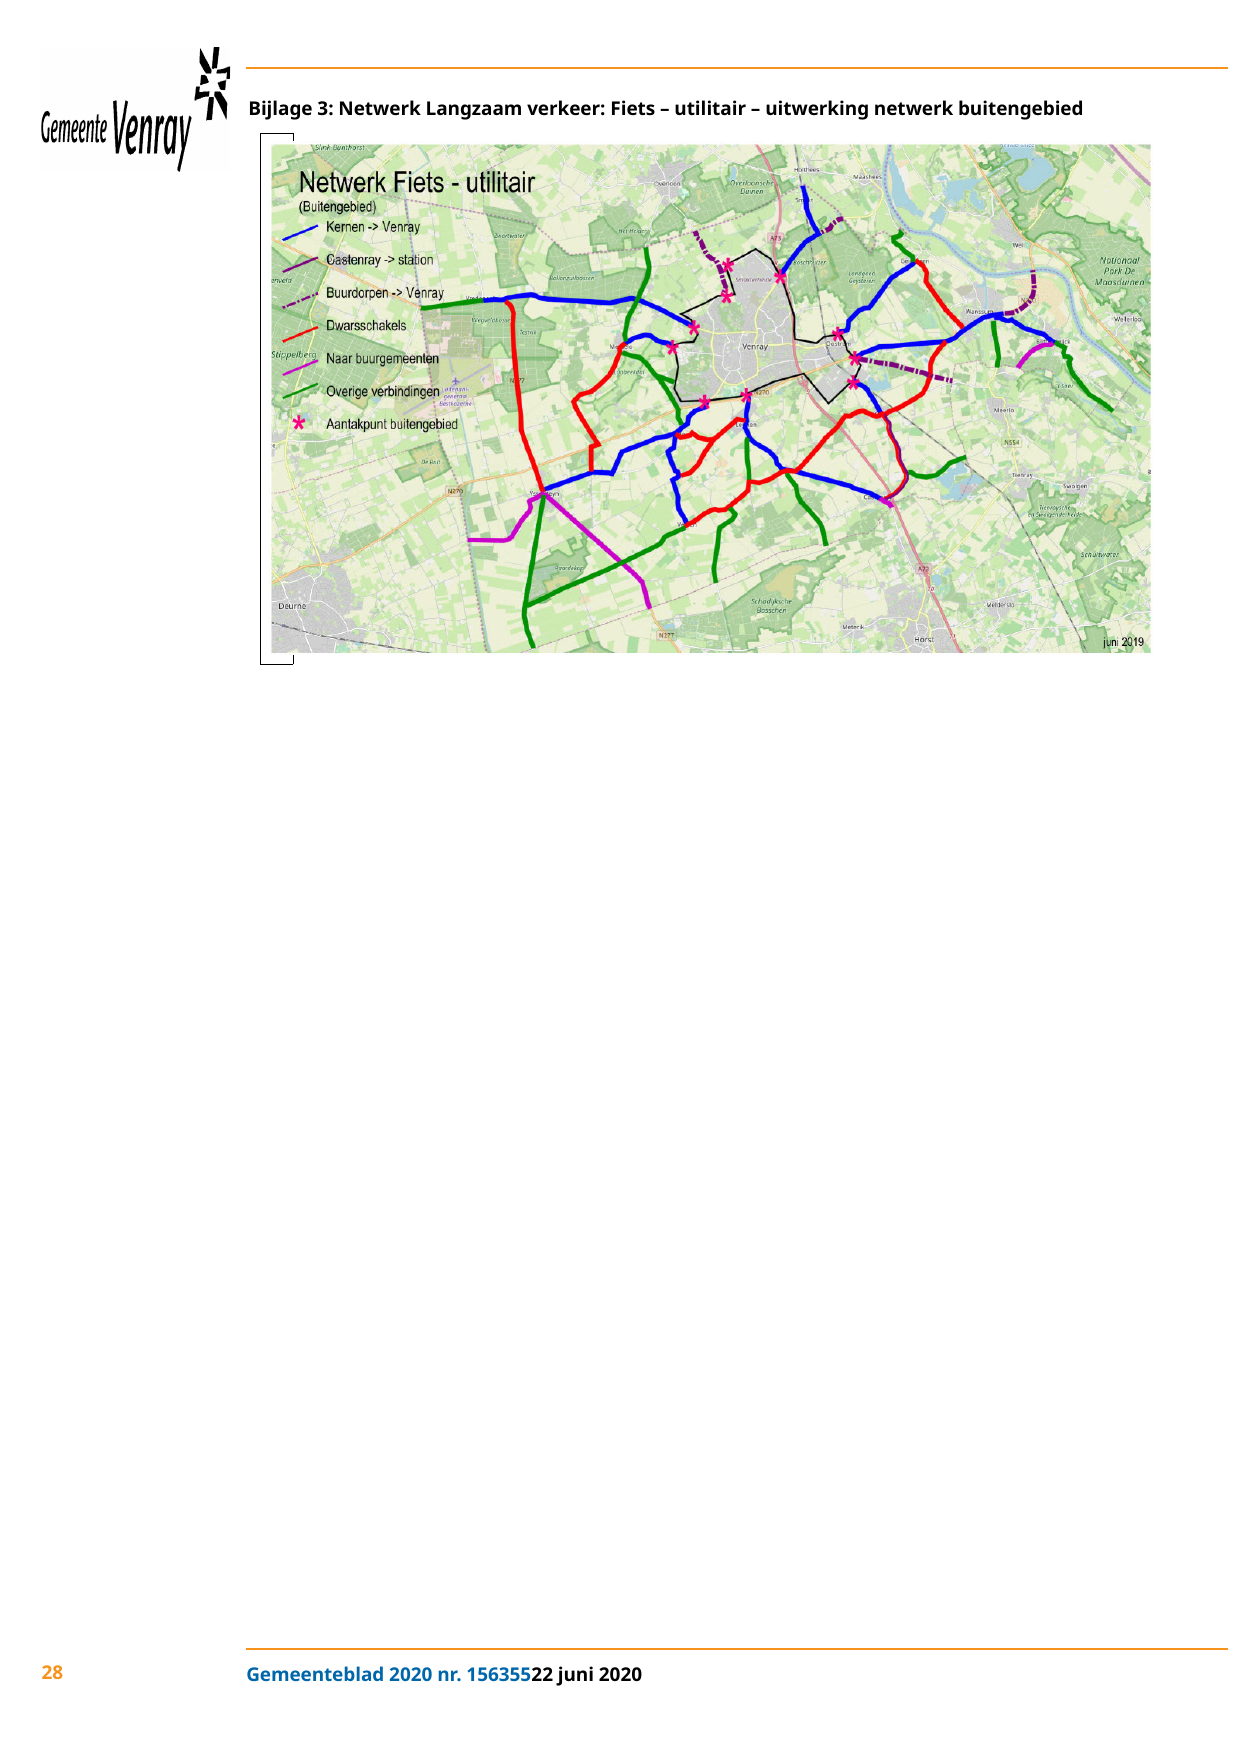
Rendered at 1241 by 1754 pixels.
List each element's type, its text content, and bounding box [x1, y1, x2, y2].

picture [268, 141, 1155, 655]
picture [41, 47, 231, 172]
text Bijlage 3: Netwerk Langzaam verkeer: Fiets – utilitair – uitwerking netwerk buitengebied [248, 95, 1152, 121]
